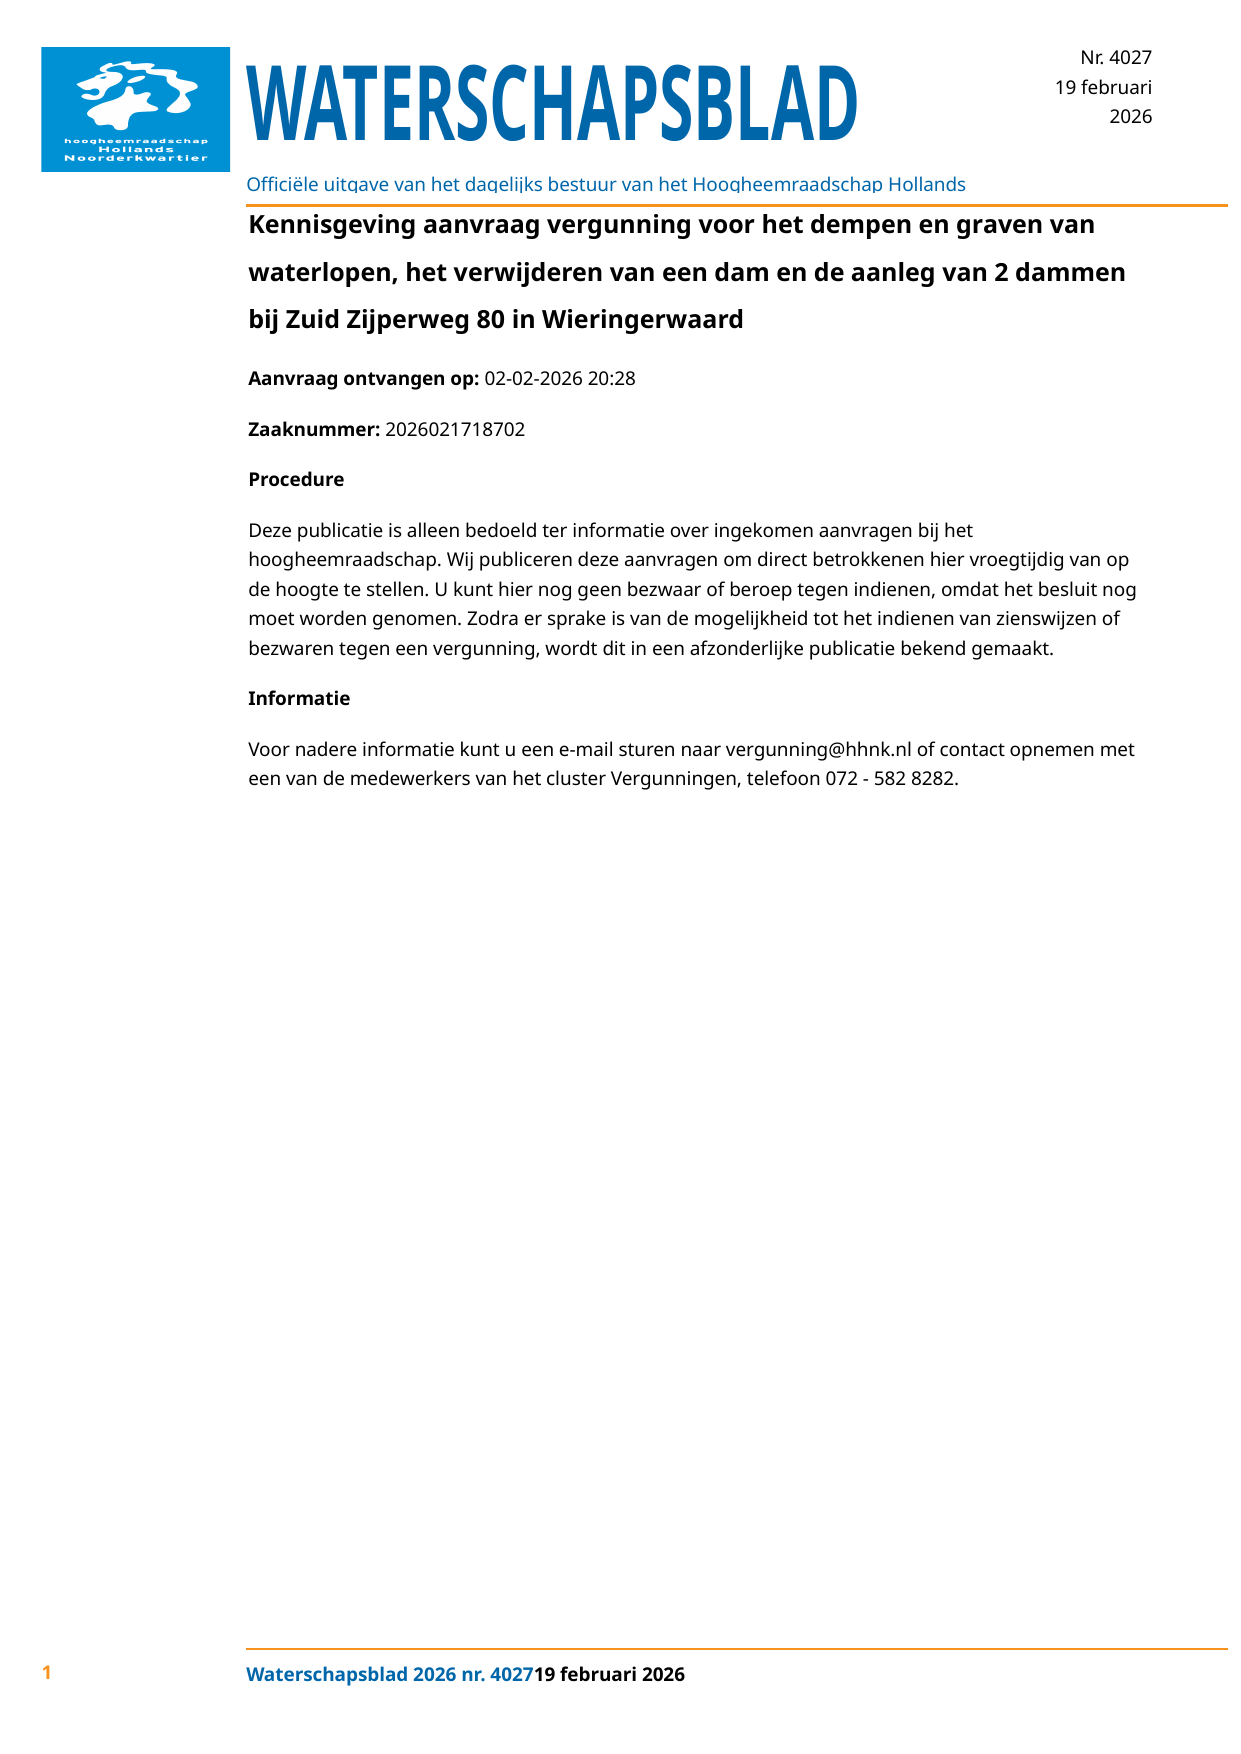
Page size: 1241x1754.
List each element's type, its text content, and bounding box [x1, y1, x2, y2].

picture [88, 87, 157, 130]
text Informatie [248, 686, 1152, 711]
text Kennisgeving aanvraag vergunning voor het dempen en graven van waterlopen, het verwijderen van een dam en de aanleg van 2 dammen bij Zuid Zijperweg 80 in Wieringerwaard [248, 207, 1152, 336]
text Voor nadere informatie kunt u een e-mail sturen naar vergunning@hhnk.nl of contact opnemen met een van de medewerkers van het cluster Vergunningen, telefoon 072 - 582 8282. [248, 736, 1152, 791]
picture [78, 64, 122, 99]
text Aanvraag ontvangen op: 02-02-2026 20:28 [248, 366, 1152, 391]
text Deze publicatie is alleen bedoeld ter informatie over ingekomen aanvragen bij het hoogheemraadschap. Wij publiceren deze aanvragen om direct betrokkenen hier vroegtijdig van op de hoogte te stellen. U kunt hier nog geen bezwaar of beroep tegen indienen, omdat het besluit nog moet worden genomen. Zodra er sprake is van de mogelijkheid tot het indienen van zienswijzen of bezwaren tegen een vergunning, wordt dit in een afzonderlijke publicatie bekend gemaakt. [248, 517, 1152, 661]
text Zaaknummer: 2026021718702 [248, 416, 1152, 442]
picture [118, 62, 197, 112]
text Procedure [248, 466, 1152, 492]
picture [129, 76, 144, 82]
